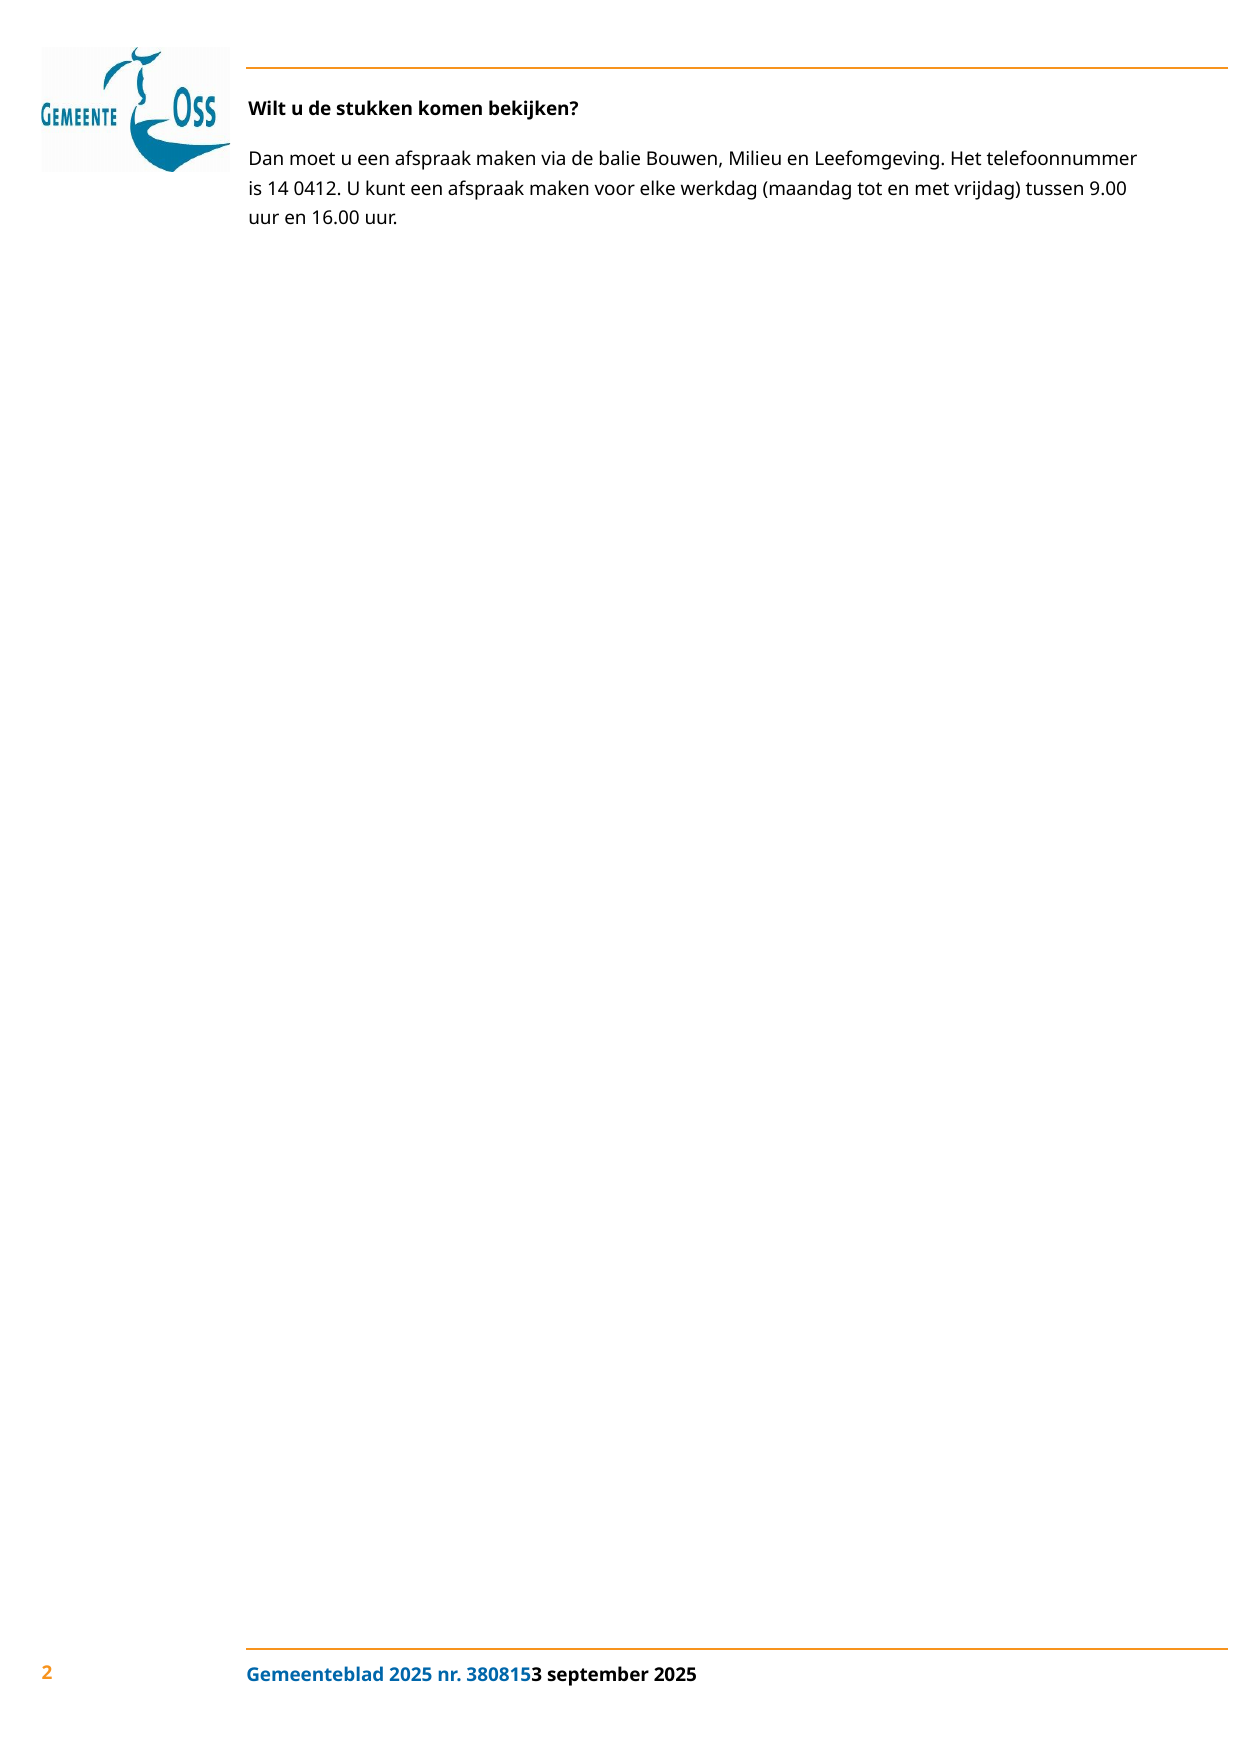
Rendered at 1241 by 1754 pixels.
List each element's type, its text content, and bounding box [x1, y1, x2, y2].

text Wilt u de stukken komen bekijken? [248, 95, 1152, 121]
text Dan moet u een afspraak maken via de balie Bouwen, Milieu en Leefomgeving. Het telefoonnummer is 14 0412. U kunt een afspraak maken voor elke werkdag (maandag tot en met vrijdag) tussen 9.00 uur en 16.00 uur. [248, 145, 1152, 230]
picture [41, 47, 231, 172]
